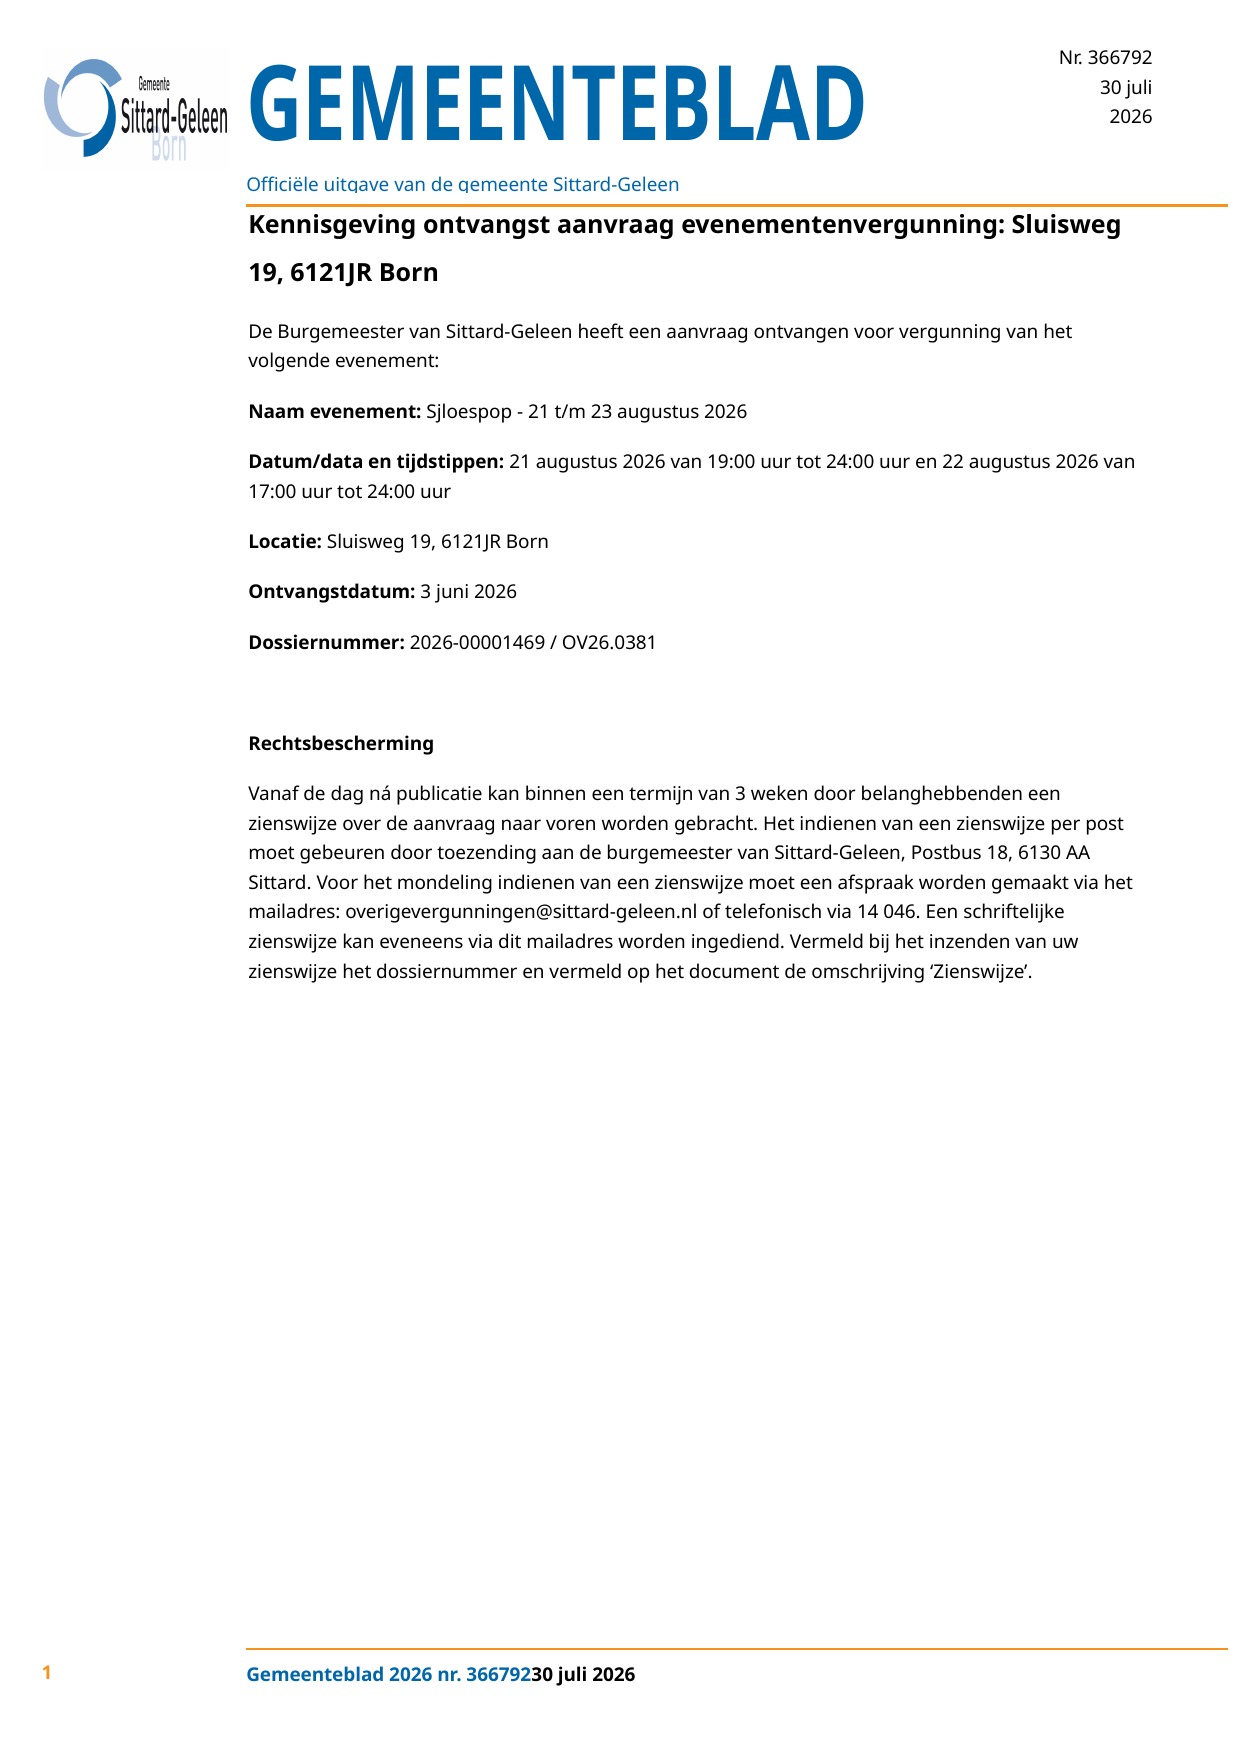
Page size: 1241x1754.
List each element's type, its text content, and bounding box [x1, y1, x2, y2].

text Naam evenement: Sjloespop - 21 t/m 23 augustus 2026 [248, 398, 1152, 424]
text Locatie: Sluisweg 19, 6121JR Born [248, 528, 1152, 554]
text Ontvangstdatum: 3 juni 2026 [248, 579, 1152, 604]
text Vanaf de dag ná publicatie kan binnen een termijn van 3 weken door belanghebbenden een zienswijze over de aanvraag naar voren worden gebracht. Het indienen van een zienswijze per post moet gebeuren door toezending aan de burgemeester van Sittard-Geleen, Postbus 18, 6130 AA Sittard. Voor het mondeling indienen van een zienswijze moet een afspraak worden gemaakt via het mailadres: overigevergunningen@sittard-geleen.nl of telefonisch via 14 046. Een schriftelijke zienswijze kan eveneens via dit mailadres worden ingediend. Vermeld bij het inzenden van uw zienswijze het dossiernummer en vermeld op het document de omschrijving ‘Zienswijze’. [248, 780, 1152, 984]
picture [41, 47, 231, 172]
text Rechtsbescherming [248, 730, 1152, 756]
text Dossiernummer: 2026-00001469 / OV26.0381 [248, 629, 1152, 655]
text De Burgemeester van Sittard-Geleen heeft een aanvraag ontvangen voor vergunning van het volgende evenement: [248, 318, 1152, 373]
text Kennisgeving ontvangst aanvraag evenementenvergunning: Sluisweg 19, 6121JR Born [248, 207, 1152, 288]
text Datum/data en tijdstippen: 21 augustus 2026 van 19:00 uur tot 24:00 uur en 22 augustus 2026 van 17:00 uur tot 24:00 uur [248, 448, 1152, 504]
